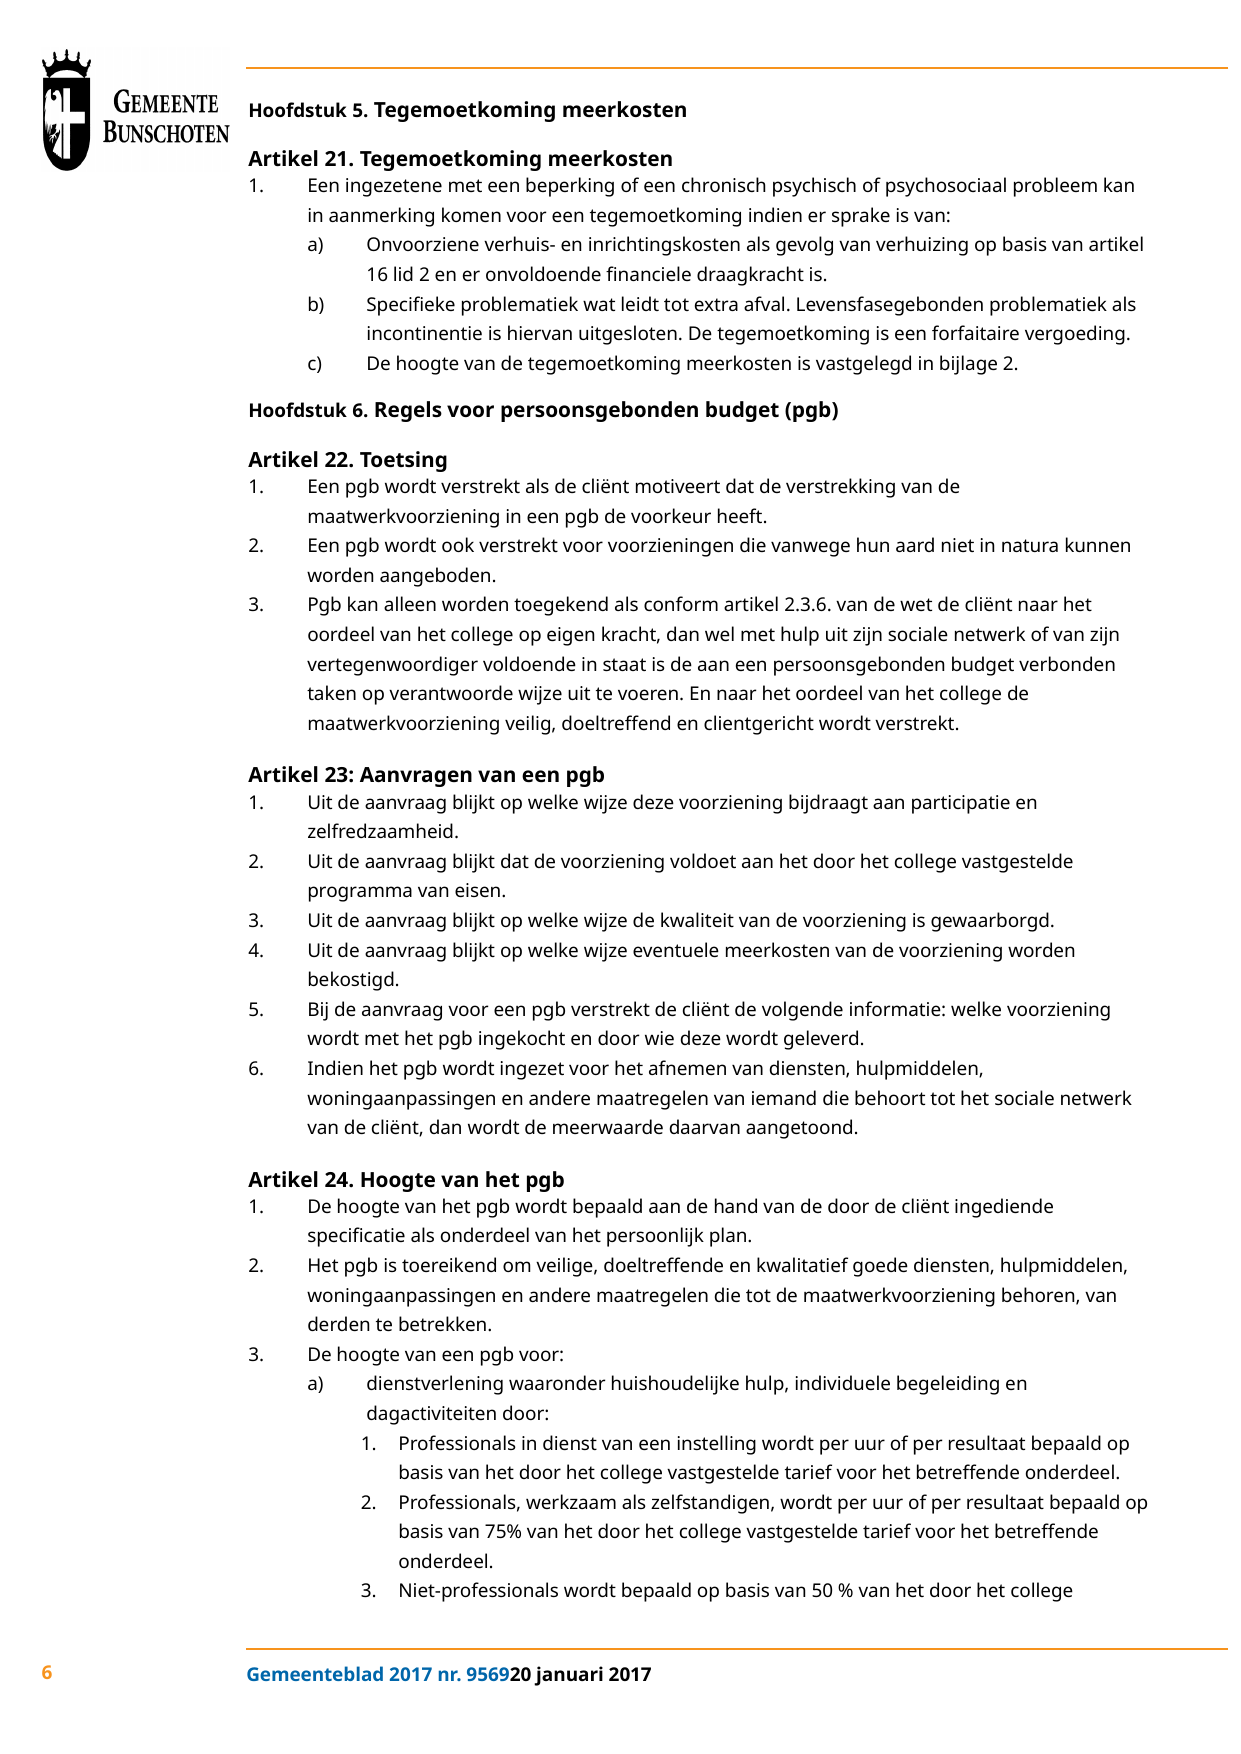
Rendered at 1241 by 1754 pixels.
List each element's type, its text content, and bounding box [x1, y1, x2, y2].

text Hoofdstuk 5. Tegemoetkoming meerkosten [248, 95, 1152, 123]
list Professionals, werkzaam als zelfstandigen, wordt per uur of per resultaat bepaald op basis van 75% van het door het college vastgestelde tarief voor het betreffende onderdeel. [361, 1489, 1152, 1574]
list Pgb kan alleen worden toegekend als conform artikel 2.3.6. van de wet de cliënt naar het oordeel van het college op eigen kracht, dan wel met hulp uit zijn sociale netwerk of van zijn vertegenwoordiger voldoende in staat is de aan een persoonsgebonden budget verbonden taken op verantwoorde wijze uit te voeren. En naar het oordeel van het college de maatwerkvoorziening veilig, doeltreffend en clientgericht wordt verstrekt. [248, 592, 1152, 736]
list Een pgb wordt verstrekt als de cliënt motiveert dat de verstrekking van de maatwerkvoorziening in een pgb de voorkeur heeft. [248, 473, 1152, 529]
list De hoogte van een pgb voor: [248, 1341, 1152, 1367]
list dienstverlening waaronder huishoudelijke hulp, individuele begeleiding en dagactiviteiten door: [307, 1371, 1152, 1426]
list Indien het pgb wordt ingezet voor het afnemen van diensten, hulpmiddelen, woningaanpassingen en andere maatregelen van iemand die behoort tot het sociale netwerk van de cliënt, dan wordt de meerwaarde daarvan aangetoond. [248, 1055, 1152, 1140]
list Onvoorziene verhuis- en inrichtingskosten als gevolg van verhuizing op basis van artikel 16 lid 2 en er onvoldoende financiele draagkracht is. [307, 232, 1152, 287]
text Artikel 21. Tegemoetkoming meerkosten [248, 144, 1152, 172]
list Bij de aanvraag voor een pgb verstrekt de cliënt de volgende informatie: welke voorziening wordt met het pgb ingekocht en door wie deze wordt geleverd. [248, 996, 1152, 1051]
text Artikel 22. Toetsing [248, 445, 1152, 473]
list De hoogte van het pgb wordt bepaald aan de hand van de door de cliënt ingediende specificatie als onderdeel van het persoonlijk plan. [248, 1193, 1152, 1248]
text Artikel 24. Hoogte van het pgb [248, 1165, 1152, 1193]
list Een ingezetene met een beperking of een chronisch psychisch of psychosociaal probleem kan in aanmerking komen voor een tegemoetkoming indien er sprake is van: [248, 172, 1152, 228]
list Een pgb wordt ook verstrekt voor voorzieningen die vanwege hun aard niet in natura kunnen worden aangeboden. [248, 532, 1152, 588]
list Niet-professionals wordt bepaald op basis van 50 % van het door het college [361, 1578, 1152, 1603]
list Specifieke problematiek wat leidt tot extra afval. Levensfasegebonden problematiek als incontinentie is hiervan uitgesloten. De tegemoetkoming is een forfaitaire vergoeding. [307, 291, 1152, 346]
list De hoogte van de tegemoetkoming meerkosten is vastgelegd in bijlage 2. [307, 350, 1152, 376]
list Uit de aanvraag blijkt op welke wijze de kwaliteit van de voorziening is gewaarborgd. [248, 907, 1152, 933]
picture [41, 47, 231, 172]
list Professionals in dienst van een instelling wordt per uur of per resultaat bepaald op basis van het door het college vastgestelde tarief voor het betreffende onderdeel. [361, 1430, 1152, 1485]
list Uit de aanvraag blijkt op welke wijze deze voorziening bijdraagt aan participatie en zelfredzaamheid. [248, 789, 1152, 844]
list Uit de aanvraag blijkt op welke wijze eventuele meerkosten van de voorziening worden bekostigd. [248, 937, 1152, 992]
list Het pgb is toereikend om veilige, doeltreffende en kwalitatief goede diensten, hulpmiddelen, woningaanpassingen en andere maatregelen die tot de maatwerkvoorziening behoren, van derden te betrekken. [248, 1252, 1152, 1337]
text Hoofdstuk 6. Regels voor persoonsgebonden budget (pgb) [248, 396, 1152, 424]
list Uit de aanvraag blijkt dat de voorziening voldoet aan het door het college vastgestelde programma van eisen. [248, 848, 1152, 903]
text Artikel 23: Aanvragen van een pgb [248, 760, 1152, 789]
